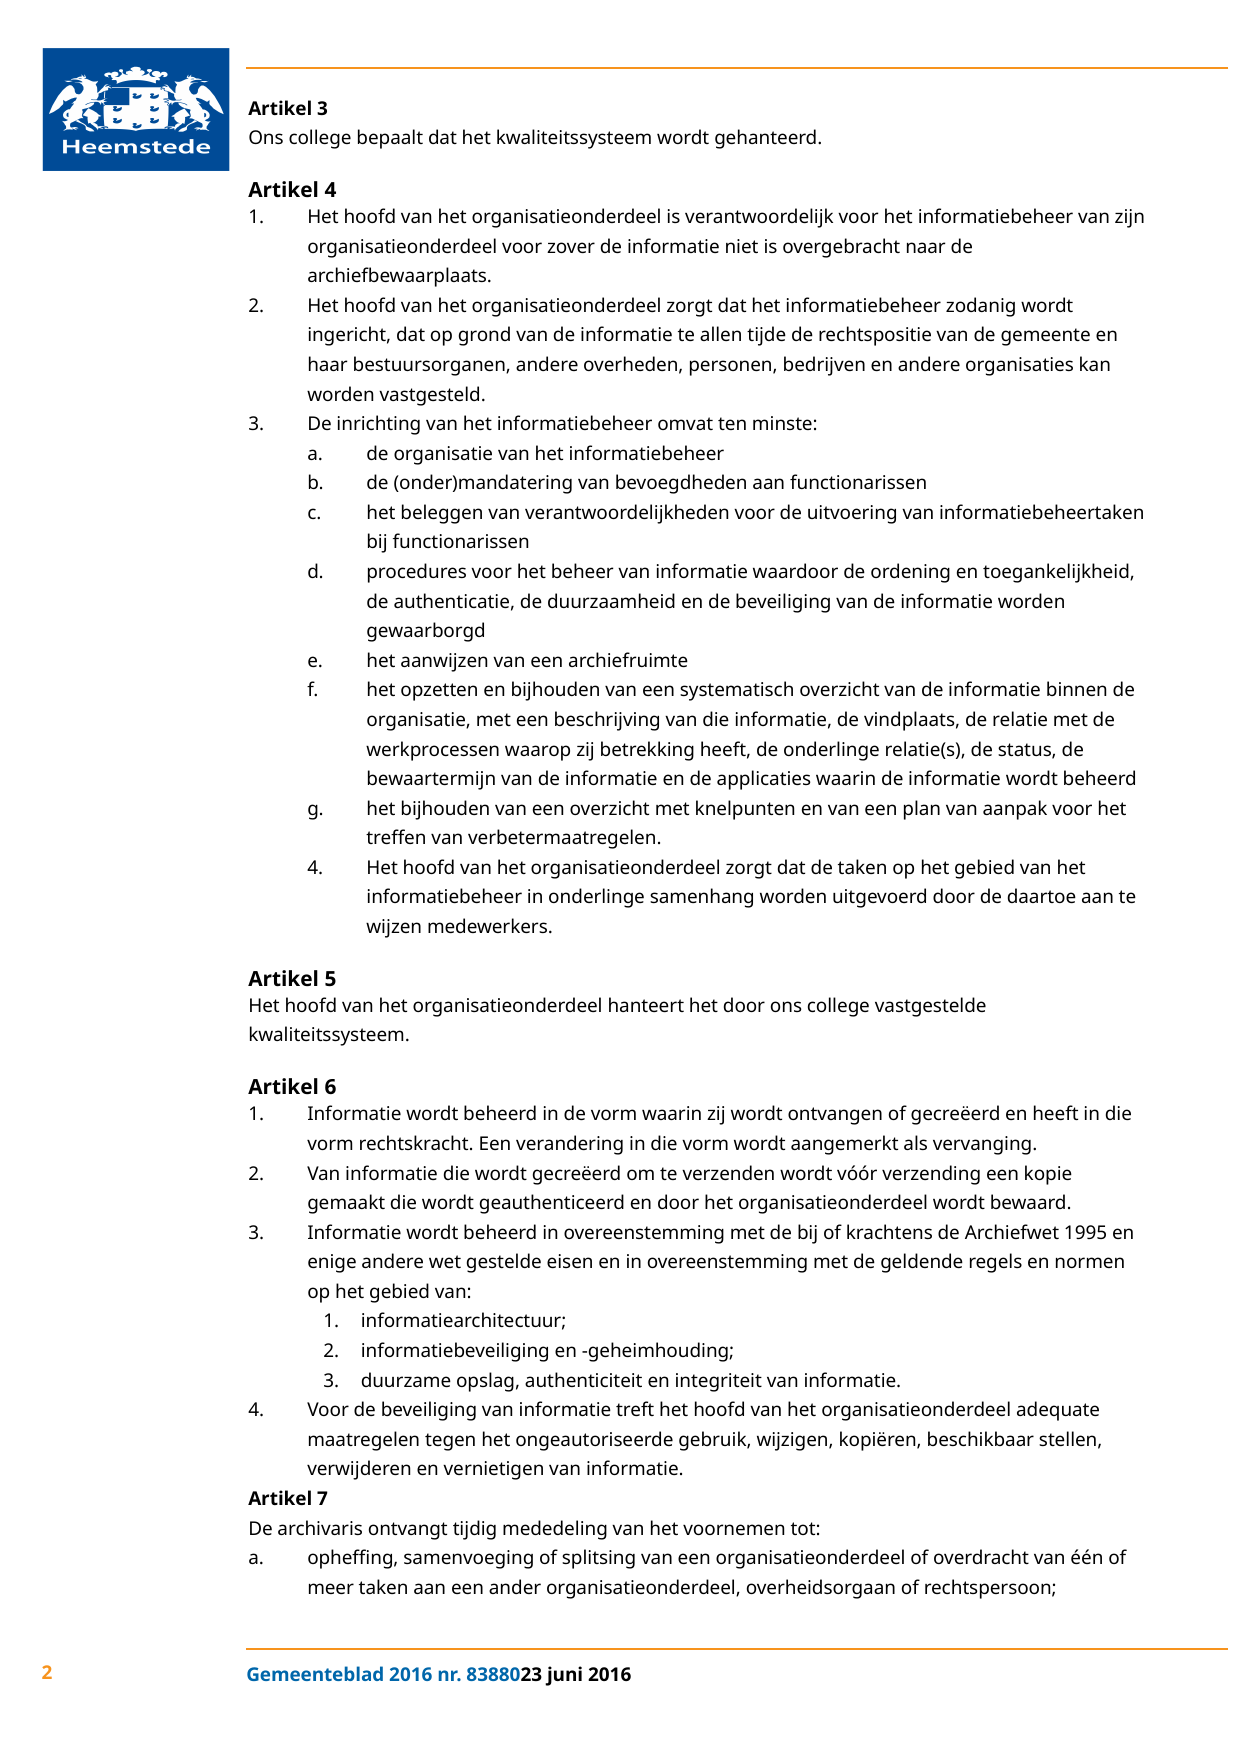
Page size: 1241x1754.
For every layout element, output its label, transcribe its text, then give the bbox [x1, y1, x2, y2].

picture [41, 47, 231, 172]
list het aanwijzen van een archiefruimte [307, 647, 1152, 673]
list het bijhouden van een overzicht met knelpunten en van een plan van aanpak voor het treffen van verbetermaatregelen. [307, 795, 1152, 850]
text Ons college bepaalt dat het kwaliteitssysteem wordt gehanteerd. [248, 124, 1152, 150]
list Informatie wordt beheerd in overeenstemming met de bij of krachtens de Archiefwet 1995 en enige andere wet gestelde eisen en in overeenstemming met de geldende regels en normen op het gebied van: [248, 1219, 1152, 1304]
text Artikel 6 [248, 1072, 1152, 1101]
list het opzetten en bijhouden van een systematisch overzicht van de informatie binnen de organisatie, met een beschrijving van die informatie, de vindplaats, de relatie met de werkprocessen waarop zij betrekking heeft, de onderlinge relatie(s), de status, de bewaartermijn van de informatie en de applicaties waarin de informatie wordt beheerd [307, 677, 1152, 791]
list opheffing, samenvoeging of splitsing van een organisatieonderdeel of overdracht van één of meer taken aan een ander organisatieonderdeel, overheidsorgaan of rechtspersoon; [248, 1544, 1152, 1599]
list duurzame opslag, authenticiteit en integriteit van informatie. [323, 1367, 1152, 1392]
list Het hoofd van het organisatieonderdeel zorgt dat de taken op het gebied van het informatiebeheer in onderlinge samenhang worden uitgevoerd door de daartoe aan te wijzen medewerkers. [307, 854, 1152, 939]
list Informatie wordt beheerd in de vorm waarin zij wordt ontvangen of gecreëerd en heeft in die vorm rechtskracht. Een verandering in die vorm wordt aangemerkt als vervanging. [248, 1101, 1152, 1156]
text Het hoofd van het organisatieonderdeel hanteert het door ons college vastgestelde kwaliteitssysteem. [248, 992, 1152, 1047]
list informatiebeveiliging en -geheimhouding; [323, 1337, 1152, 1363]
list de (onder)mandatering van bevoegdheden aan functionarissen [307, 469, 1152, 495]
list De inrichting van het informatiebeheer omvat ten minste: [248, 410, 1152, 436]
list het beleggen van verantwoordelijkheden voor de uitvoering van informatiebeheertaken bij functionarissen [307, 499, 1152, 554]
text De archivaris ontvangt tijdig mededeling van het voornemen tot: [248, 1515, 1152, 1540]
list Voor de beveiliging van informatie treft het hoofd van het organisatieonderdeel adequate maatregelen tegen het ongeautoriseerde gebruik, wijzigen, kopiëren, beschikbaar stellen, verwijderen en vernietigen van informatie. [248, 1396, 1152, 1481]
text Artikel 4 [248, 175, 1152, 203]
list informatiearchitectuur; [323, 1308, 1152, 1333]
list Van informatie die wordt gecreëerd om te verzenden wordt vóór verzending een kopie gemaakt die wordt geauthenticeerd en door het organisatieonderdeel wordt bewaard. [248, 1160, 1152, 1215]
list Het hoofd van het organisatieonderdeel is verantwoordelijk voor het informatiebeheer van zijn organisatieonderdeel voor zover de informatie niet is overgebracht naar de archiefbewaarplaats. [248, 203, 1152, 288]
list Het hoofd van het organisatieonderdeel zorgt dat het informatiebeheer zodanig wordt ingericht, dat op grond van de informatie te allen tijde de rechtspositie van de gemeente en haar bestuursorganen, andere overheden, personen, bedrijven en andere organisaties kan worden vastgesteld. [248, 292, 1152, 406]
text Artikel 7 [248, 1485, 1152, 1511]
list procedures voor het beheer van informatie waardoor de ordening en toegankelijkheid, de authenticatie, de duurzaamheid en de beveiliging van de informatie worden gewaarborgd [307, 558, 1152, 643]
list de organisatie van het informatiebeheer [307, 440, 1152, 466]
text Artikel 3 [248, 95, 1152, 121]
text Artikel 5 [248, 964, 1152, 992]
